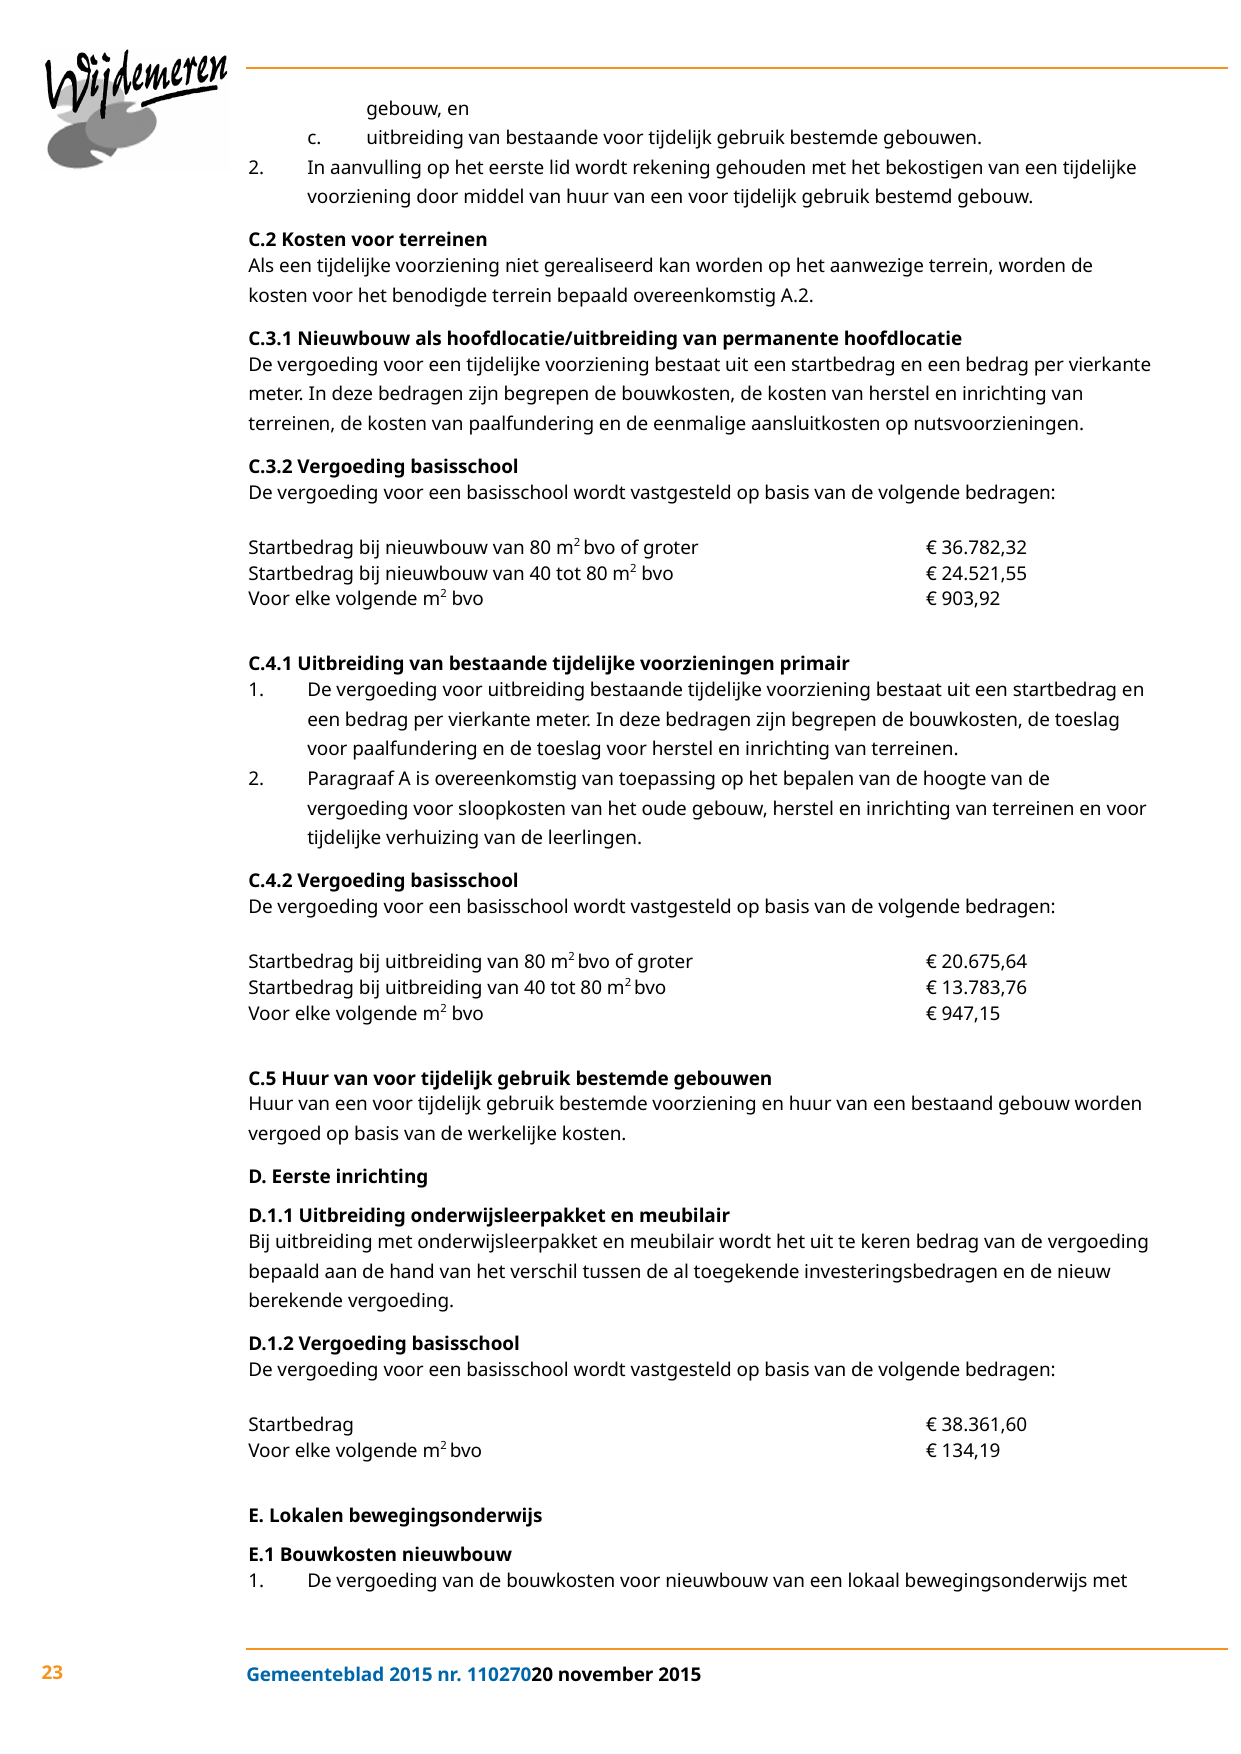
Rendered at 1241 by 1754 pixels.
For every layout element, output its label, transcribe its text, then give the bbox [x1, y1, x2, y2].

list Paragraaf A is overeenkomstig van toepassing op het bepalen van de hoogte van de vergoeding voor sloopkosten van het oude gebouw, herstel en inrichting van terreinen en voor tijdelijke verhuizing van de leerlingen. [248, 765, 1152, 850]
table_cell Voor elke volgende m2 bvo [248, 1000, 926, 1026]
text C.2 Kosten voor terreinen [248, 227, 1152, 252]
text C.3.2 Vergoeding basisschool [248, 453, 1152, 479]
text C.5 Huur van voor tijdelijk gebruik bestemde gebouwen [248, 1065, 1152, 1091]
text Bij uitbreiding met onderwijsleerpakket en meubilair wordt het uit te keren bedrag van de vergoeding bepaald aan de hand van het verschil tussen de al toegekende investeringsbedragen en de nieuw berekende vergoeding. [248, 1228, 1152, 1313]
list De vergoeding van de bouwkosten voor nieuwbouw van een lokaal bewegingsonderwijs met [248, 1567, 1152, 1593]
table_header Startbedrag bij uitbreiding van 80 m2 bvo of groter [248, 949, 926, 974]
table_cell Startbedrag bij uitbreiding van 40 tot 80 m2 bvo [248, 974, 926, 1000]
table_header € 36.782,32 [926, 534, 1152, 560]
table_cell Startbedrag bij nieuwbouw van 40 tot 80 m2 bvo [248, 560, 926, 586]
text D. Eerste inrichting [248, 1163, 1152, 1189]
table_header Startbedrag bij nieuwbouw van 80 m2 bvo of groter [248, 534, 926, 560]
list De vergoeding voor uitbreiding bestaande tijdelijke voorziening bestaat uit een startbedrag en een bedrag per vierkante meter. In deze bedragen zijn begrepen de bouwkosten, de toeslag voor paalfundering en de toeslag voor herstel en inrichting van terreinen. [248, 676, 1152, 761]
text De vergoeding voor een basisschool wordt vastgesteld op basis van de volgende bedragen: [248, 893, 1152, 919]
table_cell € 24.521,55 [926, 560, 1152, 586]
text Huur van een voor tijdelijk gebruik bestemde voorziening en huur van een bestaand gebouw worden vergoed op basis van de werkelijke kosten. [248, 1091, 1152, 1146]
list uitbreiding van bestaande voor tijdelijk gebruik bestemde gebouwen. [307, 124, 1152, 150]
text E.1 Bouwkosten nieuwbouw [248, 1542, 1152, 1567]
text C.3.1 Nieuwbouw als hoofdlocatie/uitbreiding van permanente hoofdlocatie [248, 325, 1152, 351]
picture [41, 47, 231, 172]
table_cell € 134,19 [926, 1438, 1152, 1463]
text De vergoeding voor een tijdelijke voorziening bestaat uit een startbedrag en een bedrag per vierkante meter. In deze bedragen zijn begrepen de bouwkosten, de kosten van herstel en inrichting van terreinen, de kosten van paalfundering en de eenmalige aansluitkosten op nutsvoorzieningen. [248, 351, 1152, 436]
table_cell € 13.783,76 [926, 974, 1152, 1000]
text Als een tijdelijke voorziening niet gerealiseerd kan worden op het aanwezige terrein, worden de kosten voor het benodigde terrein bepaald overeenkomstig A.2. [248, 252, 1152, 308]
text De vergoeding voor een basisschool wordt vastgesteld op basis van de volgende bedragen: [248, 479, 1152, 504]
table_cell € 903,92 [926, 586, 1152, 611]
table_cell Voor elke volgende m2 bvo [248, 1438, 926, 1463]
list In aanvulling op het eerste lid wordt rekening gehouden met het bekostigen van een tijdelijke voorziening door middel van huur van een voor tijdelijk gebruik bestemd gebouw. [248, 154, 1152, 209]
text C.4.1 Uitbreiding van bestaande tijdelijke voorzieningen primair [248, 651, 1152, 676]
text De vergoeding voor een basisschool wordt vastgesteld op basis van de volgende bedragen: [248, 1356, 1152, 1382]
table_cell Voor elke volgende m2 bvo [248, 586, 926, 611]
text C.4.2 Vergoeding basisschool [248, 867, 1152, 893]
table_header € 38.361,60 [926, 1412, 1152, 1437]
list gebouw, en [307, 95, 1152, 121]
table_header € 20.675,64 [926, 949, 1152, 974]
table_header Startbedrag [248, 1412, 926, 1437]
text E. Lokalen bewegingsonderwijs [248, 1502, 1152, 1528]
text D.1.2 Vergoeding basisschool [248, 1331, 1152, 1356]
table_cell € 947,15 [926, 1000, 1152, 1026]
text D.1.1 Uitbreiding onderwijsleerpakket en meubilair [248, 1203, 1152, 1228]
